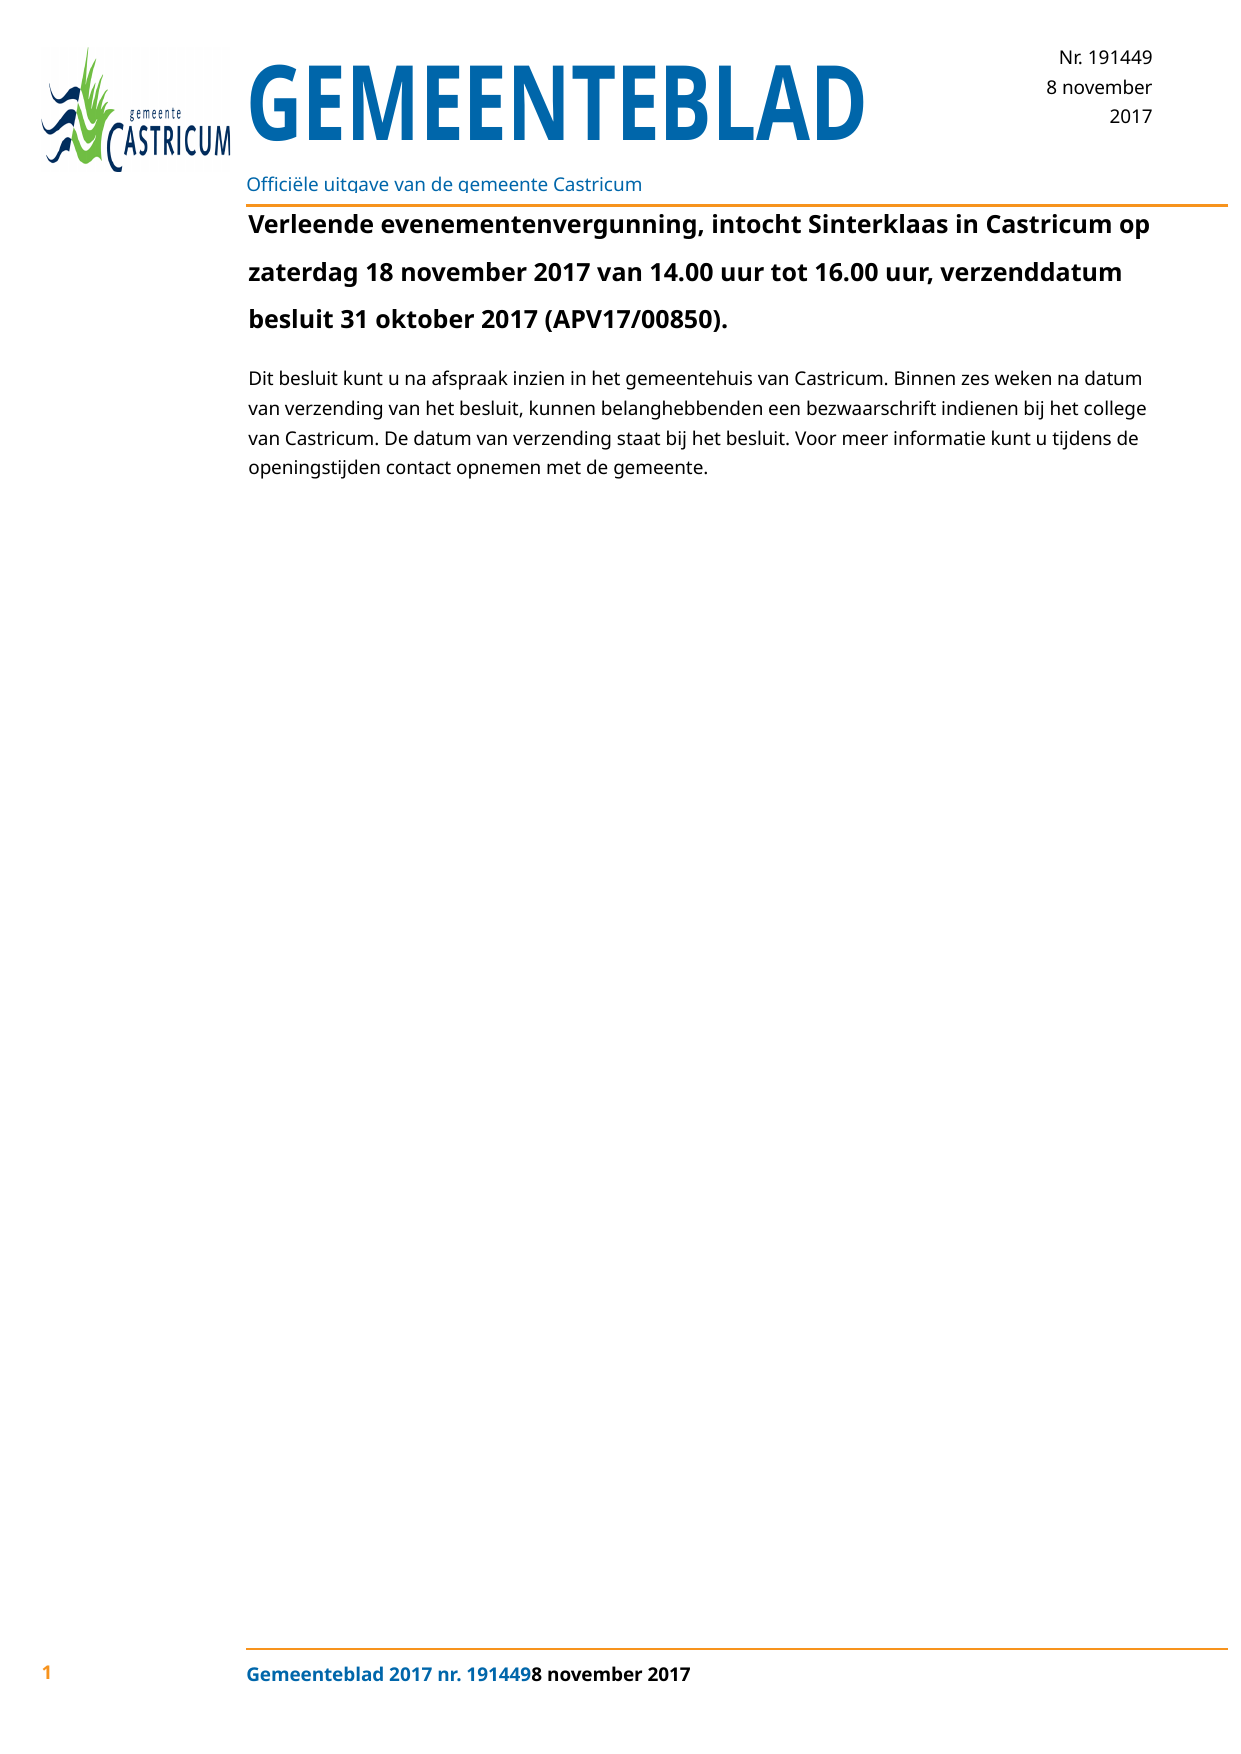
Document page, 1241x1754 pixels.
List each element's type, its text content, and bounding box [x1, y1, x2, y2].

text Dit besluit kunt u na afspraak inzien in het gemeentehuis van Castricum. Binnen zes weken na datum van verzending van het besluit, kunnen belanghebbenden een bezwaarschrift indienen bij het college van Castricum. De datum van verzending staat bij het besluit. Voor meer informatie kunt u tijdens de openingstijden contact opnemen met de gemeente. [248, 366, 1152, 480]
picture [41, 47, 231, 172]
text Verleende evenementenvergunning, intocht Sinterklaas in Castricum op zaterdag 18 november 2017 van 14.00 uur tot 16.00 uur, verzenddatum besluit 31 oktober 2017 (APV17/00850). [248, 207, 1152, 336]
